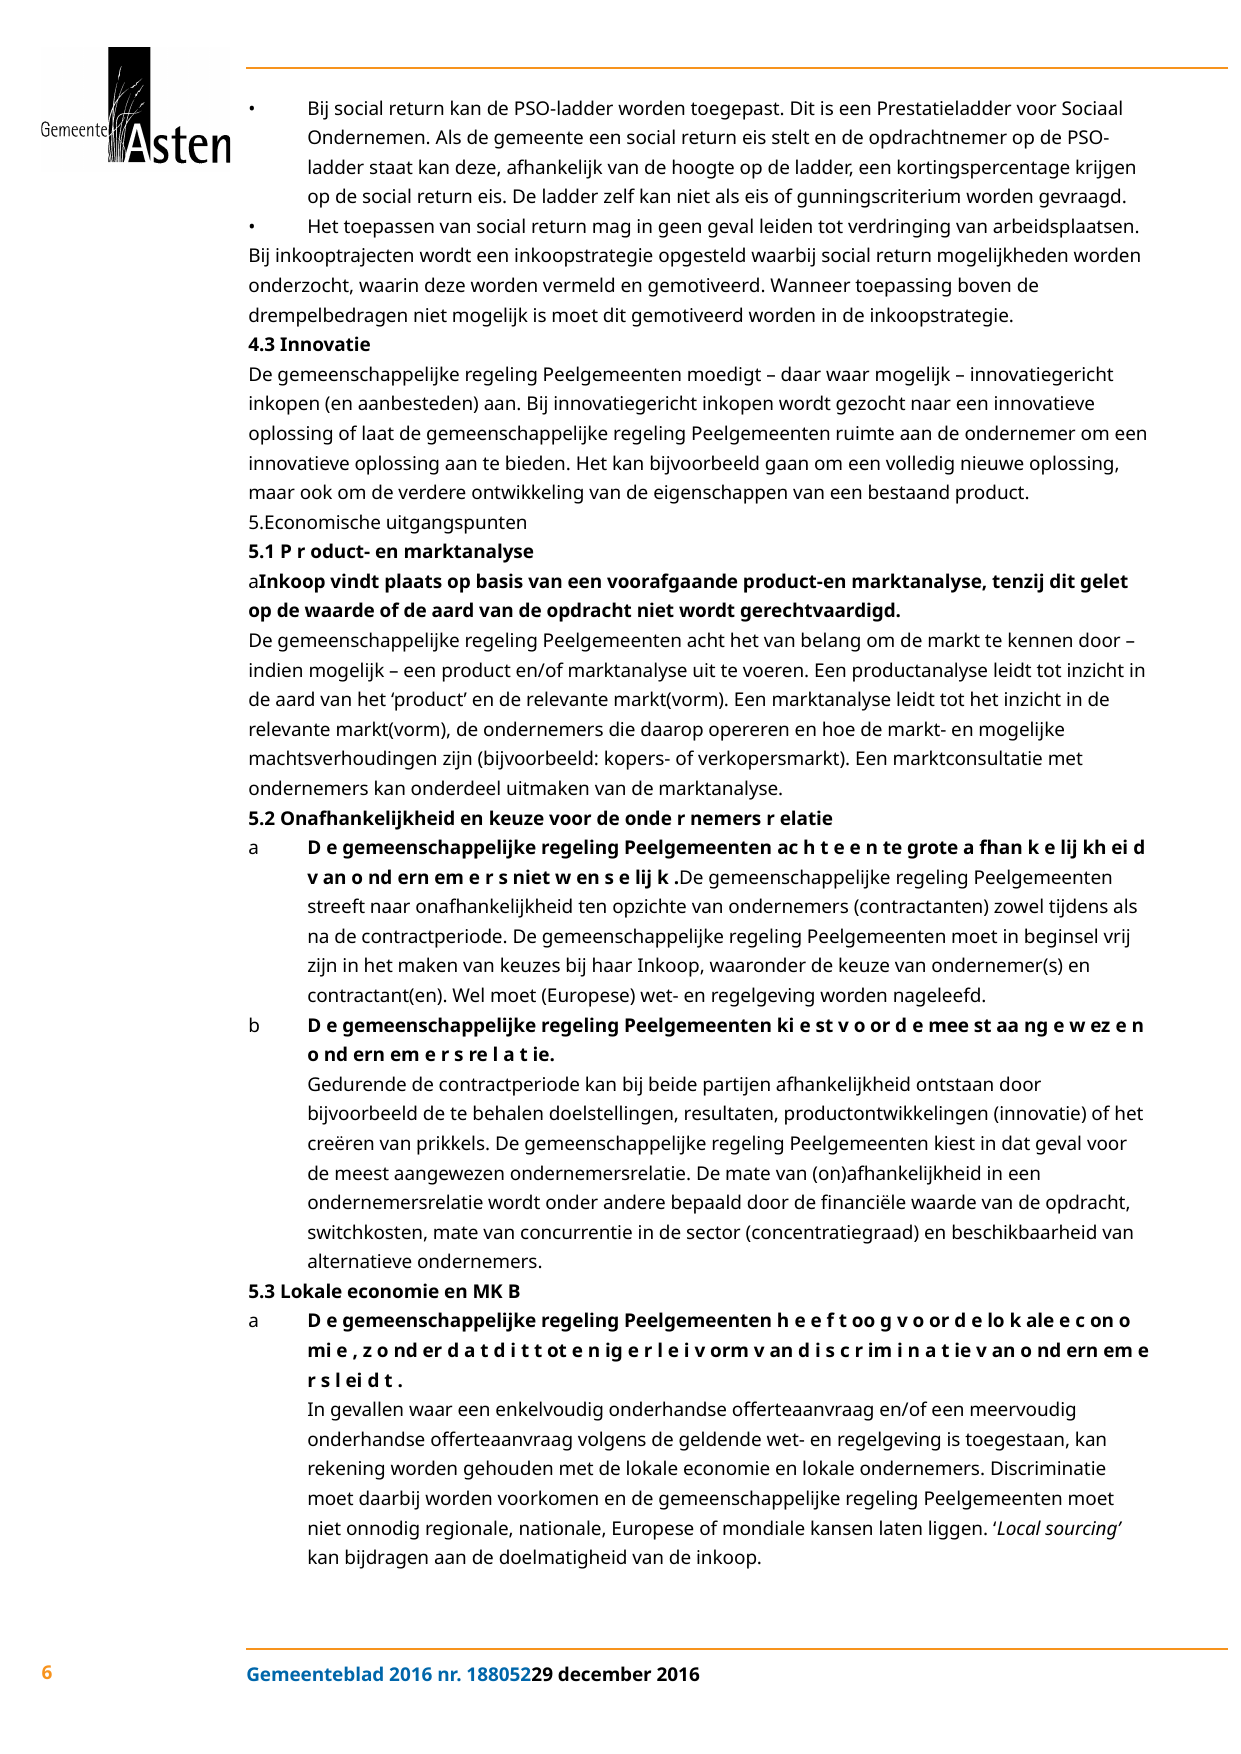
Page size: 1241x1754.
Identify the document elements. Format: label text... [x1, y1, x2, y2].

picture [41, 47, 231, 172]
list In gevallen waar een enkelvoudig onderhandse offerteaanvraag en/of een meervoudig onderhandse offerteaanvraag volgens de geldende wet- en regelgeving is toegestaan, kan rekening worden gehouden met de lokale economie en lokale ondernemers. Discriminatie moet daarbij worden voorkomen en de gemeenschappelijke regeling Peelgemeenten moet niet onnodig regionale, nationale, Europese of mondiale kansen laten liggen. ‘Local sourcing’ kan bijdragen aan de doelmatigheid van de inkoop. [248, 1396, 1152, 1570]
list D e gemeenschappelijke regeling Peelgemeenten ki e st v o or d e mee st aa ng e w ez e n o nd ern em e r s re l a t ie. [248, 1012, 1152, 1067]
text Bij inkooptrajecten wordt een inkoopstrategie opgesteld waarbij social return mogelijkheden worden onderzocht, waarin deze worden vermeld en gemotiveerd. Wanneer toepassing boven de drempelbedragen niet mogelijk is moet dit gemotiveerd worden in de inkoopstrategie. [248, 243, 1152, 328]
list D e gemeenschappelijke regeling Peelgemeenten h e e f t oo g v o or d e lo k ale e c on o mi e , z o nd er d a t d i t t ot e n ig e r l e i v orm v an d i s c r im i n a t ie v an o nd ern em e r s l ei d t . [248, 1308, 1152, 1393]
text 5.1 P r oduct- en marktanalyse [248, 538, 1152, 564]
list Het toepassen van social return mag in geen geval leiden tot verdringing van arbeidsplaatsen. [248, 213, 1152, 239]
text De gemeenschappelijke regeling Peelgemeenten acht het van belang om de markt te kennen door – indien mogelijk – een product en/of marktanalyse uit te voeren. Een productanalyse leidt tot inzicht in de aard van het ‘product’ en de relevante markt(vorm). Een marktanalyse leidt tot het inzicht in de relevante markt(vorm), de ondernemers die daarop opereren en hoe de markt- en mogelijke machtsverhoudingen zijn (bijvoorbeeld: kopers- of verkopersmarkt). Een marktconsultatie met ondernemers kan onderdeel uitmaken van de marktanalyse. [248, 627, 1152, 801]
text 5.3 Lokale economie en MK B [248, 1278, 1152, 1304]
list D e gemeenschappelijke regeling Peelgemeenten ac h t e e n te grote a fhan k e lij kh ei d v an o nd ern em e r s niet w en s e lij k .De gemeenschappelijke regeling Peelgemeenten streeft naar onafhankelijkheid ten opzichte van ondernemers (contractanten) zowel tijdens als na de contractperiode. De gemeenschappelijke regeling Peelgemeenten moet in beginsel vrij zijn in het maken van keuzes bij haar Inkoop, waaronder de keuze van ondernemer(s) en contractant(en). Wel moet (Europese) wet- en regelgeving worden nageleefd. [248, 834, 1152, 1008]
list Gedurende de contractperiode kan bij beide partijen afhankelijkheid ontstaan door bijvoorbeeld de te behalen doelstellingen, resultaten, productontwikkelingen (innovatie) of het creëren van prikkels. De gemeenschappelijke regeling Peelgemeenten kiest in dat geval voor de meest aangewezen ondernemersrelatie. De mate van (on)afhankelijkheid in een ondernemersrelatie wordt onder andere bepaald door de financiële waarde van de opdracht, switchkosten, mate van concurrentie in de sector (concentratiegraad) en beschikbaarheid van alternatieve ondernemers. [248, 1071, 1152, 1274]
text 5.Economische uitgangspunten [248, 509, 1152, 535]
text De gemeenschappelijke regeling Peelgemeenten moedigt – daar waar mogelijk – innovatiegericht inkopen (en aanbesteden) aan. Bij innovatiegericht inkopen wordt gezocht naar een innovatieve oplossing of laat de gemeenschappelijke regeling Peelgemeenten ruimte aan de ondernemer om een innovatieve oplossing aan te bieden. Het kan bijvoorbeeld gaan om een volledig nieuwe oplossing, maar ook om de verdere ontwikkeling van de eigenschappen van een bestaand product. [248, 361, 1152, 505]
text aInkoop vindt plaats op basis van een voorafgaande product-en marktanalyse, tenzij dit gelet op de waarde of de aard van de opdracht niet wordt gerechtvaardigd. [248, 568, 1152, 623]
text 5.2 Onafhankelijkheid en keuze voor de onde r nemers r elatie [248, 805, 1152, 831]
text 4.3 Innovatie [248, 331, 1152, 357]
list Bij social return kan de PSO-ladder worden toegepast. Dit is een Prestatieladder voor Sociaal Ondernemen. Als de gemeente een social return eis stelt en de opdrachtnemer op de PSO-ladder staat kan deze, afhankelijk van de hoogte op de ladder, een kortingspercentage krijgen op de social return eis. De ladder zelf kan niet als eis of gunningscriterium worden gevraagd. [248, 95, 1152, 209]
